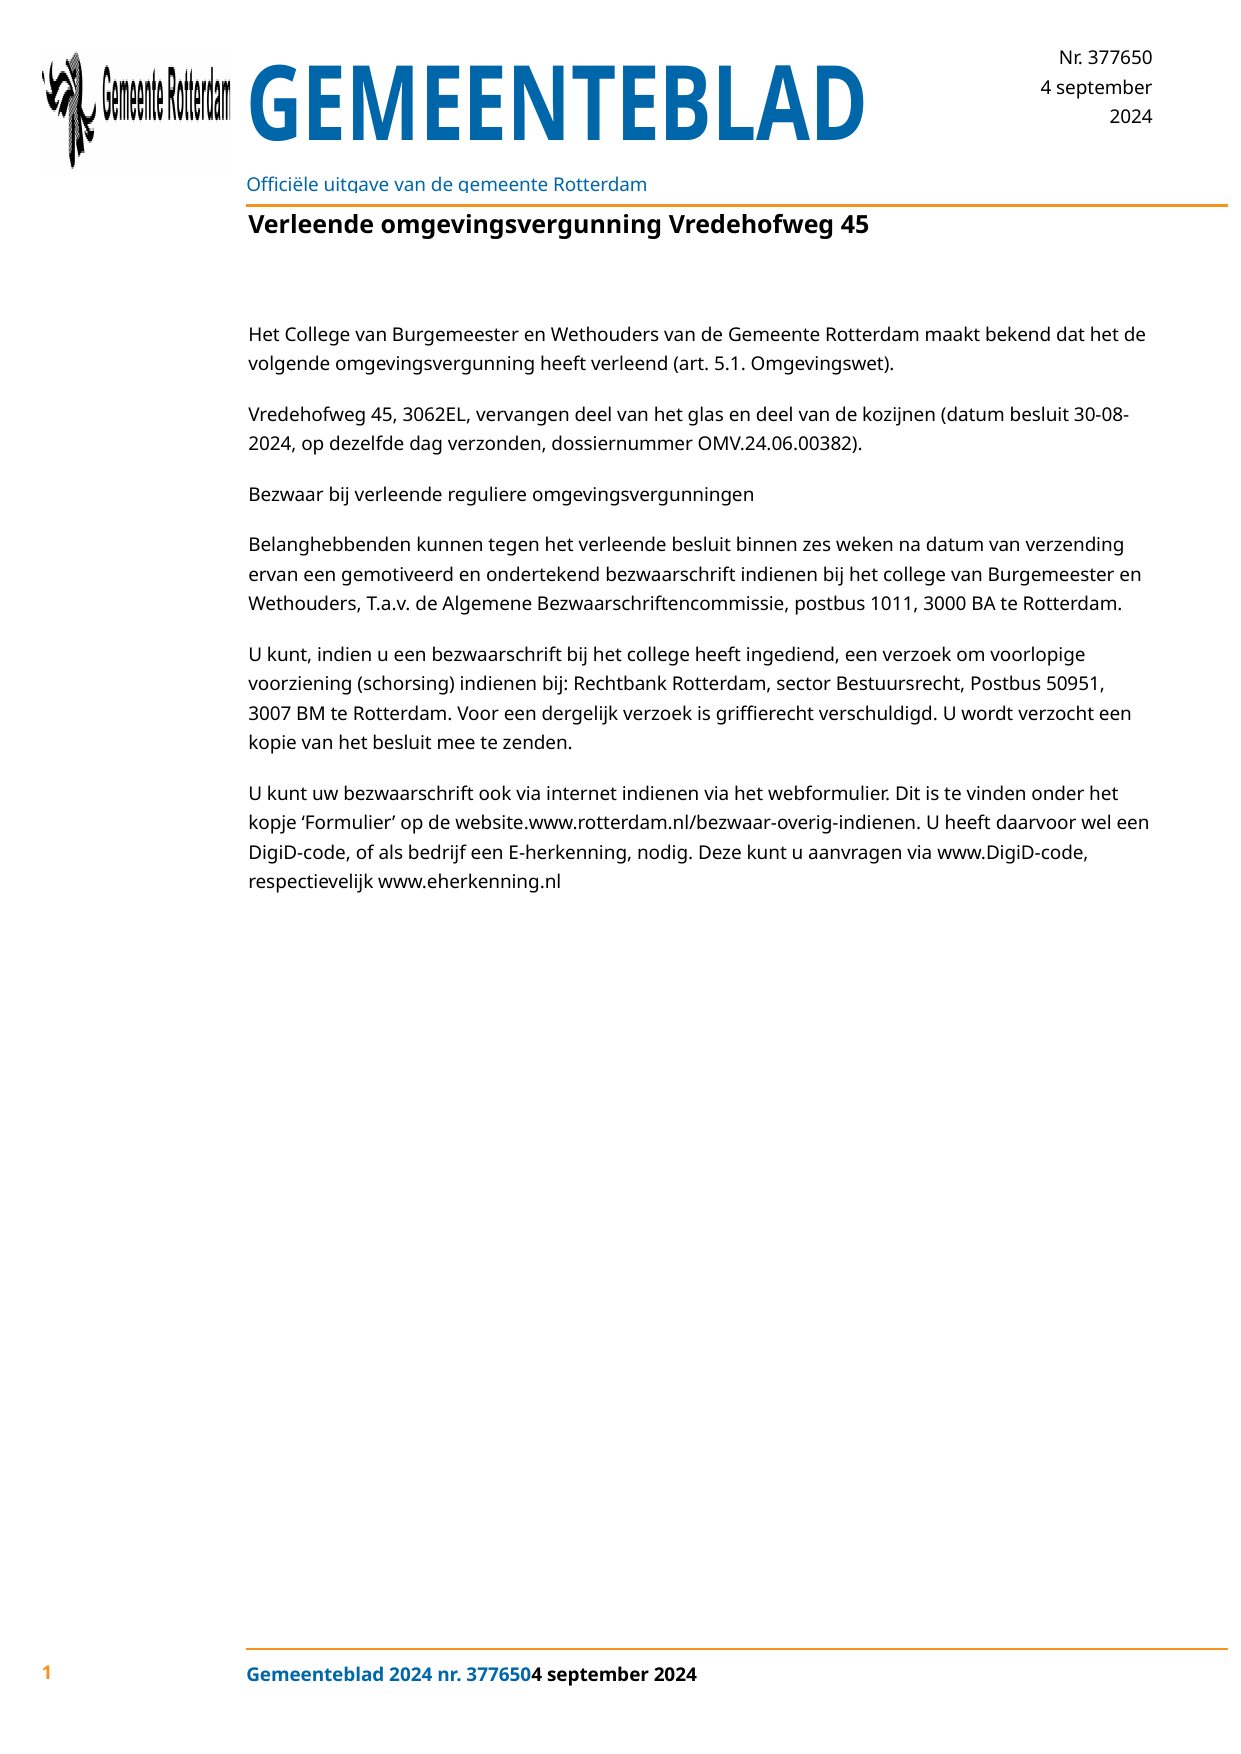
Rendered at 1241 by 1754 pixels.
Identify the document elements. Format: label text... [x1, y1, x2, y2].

text Het College van Burgemeester en Wethouders van de Gemeente Rotterdam maakt bekend dat het de volgende omgevingsvergunning heeft verleend (art. 5.1. Omgevingswet). [248, 321, 1152, 376]
text Belanghebbenden kunnen tegen het verleende besluit binnen zes weken na datum van verzending ervan een gemotiveerd en ondertekend bezwaarschrift indienen bij het college van Burgemeester en Wethouders, T.a.v. de Algemene Bezwaarschriftencommissie, postbus 1011, 3000 BA te Rotterdam. [248, 531, 1152, 616]
text U kunt uw bezwaarschrift ook via internet indienen via het webformulier. Dit is te vinden onder het kopje ‘Formulier’ op de website.www.rotterdam.nl/bezwaar-overig-indienen. U heeft daarvoor wel een DigiD-code, of als bedrijf een E-herkenning, nodig. Deze kunt u aanvragen via www.DigiD-code, respectievelijk www.eherkenning.nl [248, 780, 1152, 894]
text Verleende omgevingsvergunning Vredehofweg 45 [248, 207, 1152, 241]
picture [41, 47, 231, 172]
text Vredehofweg 45, 3062EL, vervangen deel van het glas en deel van de kozijnen (datum besluit 30-08-2024, op dezelfde dag verzonden, dossiernummer OMV.24.06.00382). [248, 401, 1152, 456]
text U kunt, indien u een bezwaarschrift bij het college heeft ingediend, een verzoek om voorlopige voorziening (schorsing) indienen bij: Rechtbank Rotterdam, sector Bestuursrecht, Postbus 50951, 3007 BM te Rotterdam. Voor een dergelijk verzoek is griffierecht verschuldigd. U wordt verzocht een kopie van het besluit mee te zenden. [248, 641, 1152, 755]
text Bezwaar bij verleende reguliere omgevingsvergunningen [248, 481, 1152, 506]
